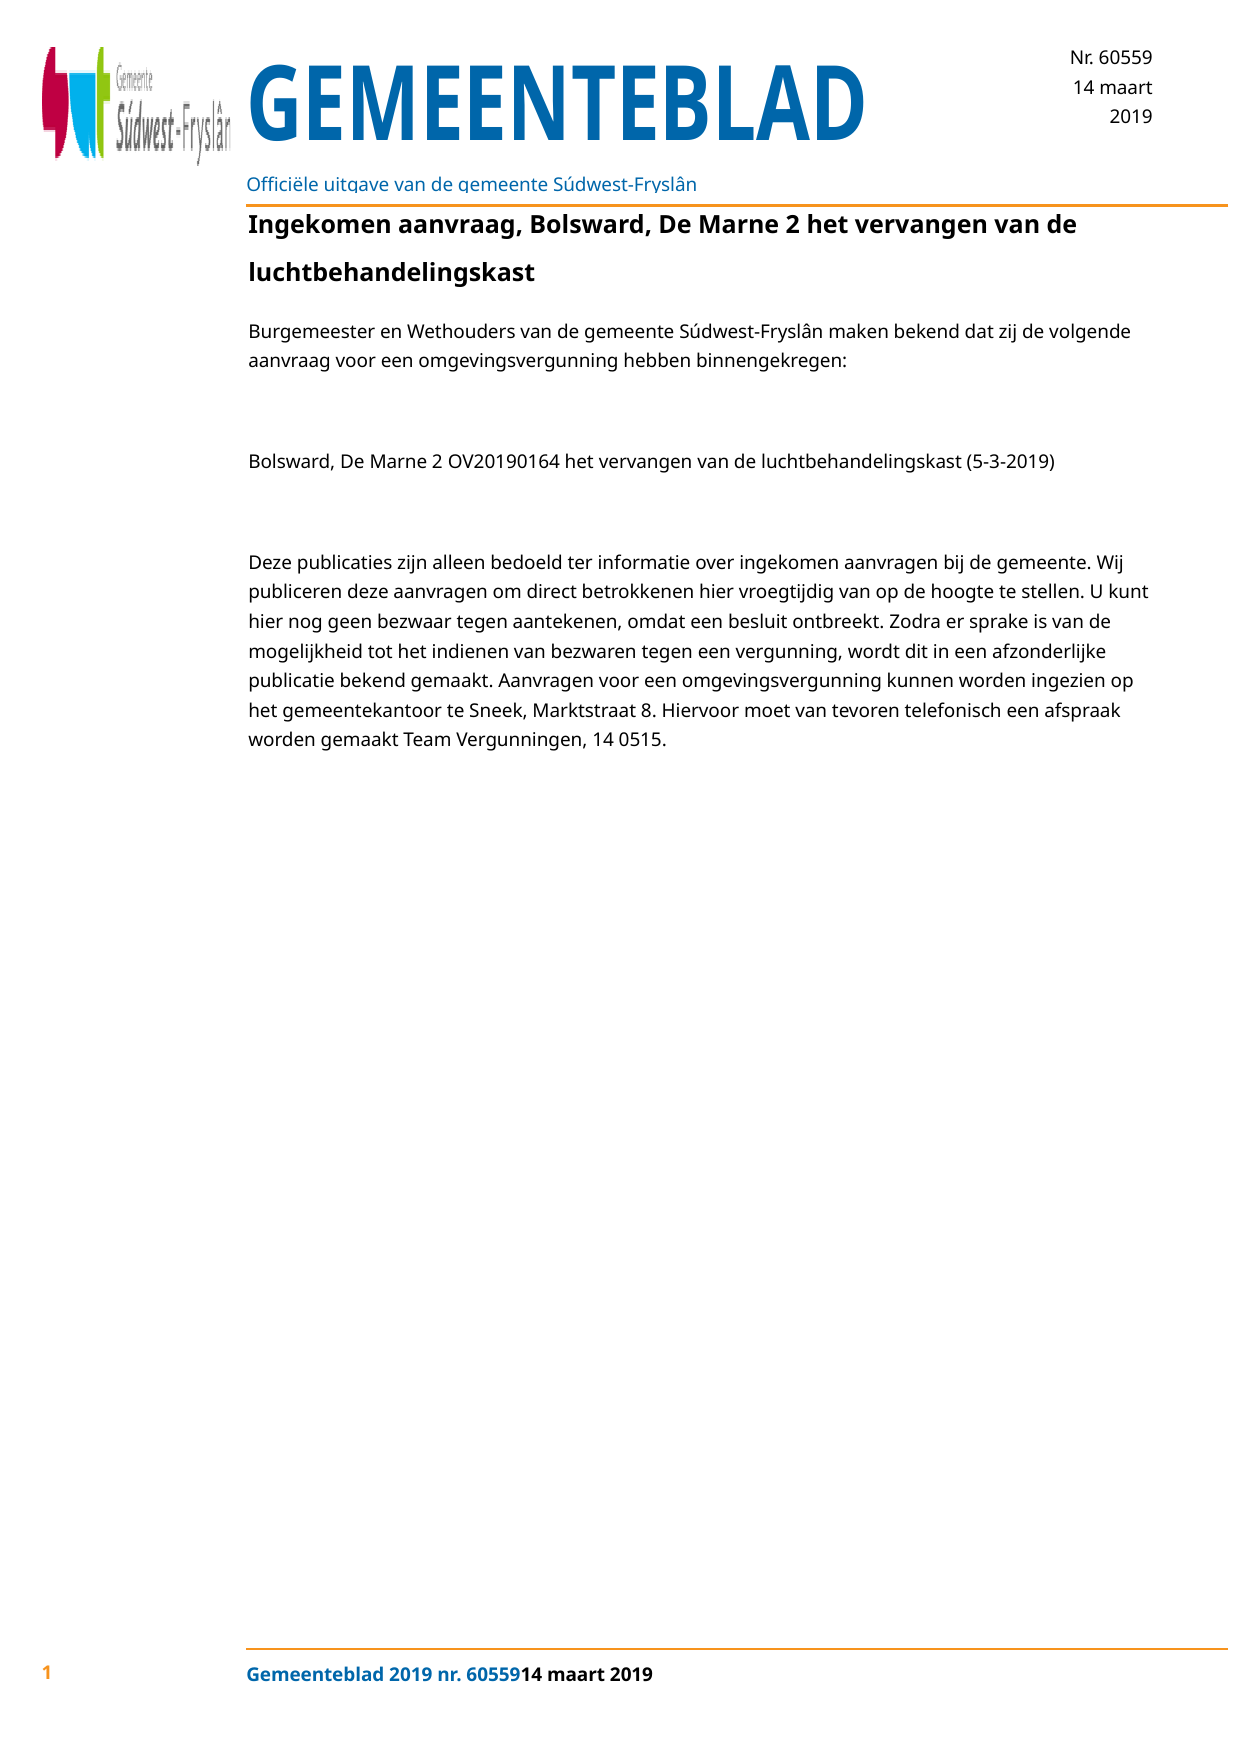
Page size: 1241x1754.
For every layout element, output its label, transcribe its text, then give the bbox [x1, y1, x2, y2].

text Ingekomen aanvraag, Bolsward, De Marne 2 het vervangen van de luchtbehandelingskast [248, 207, 1152, 288]
text Deze publicaties zijn alleen bedoeld ter informatie over ingekomen aanvragen bij de gemeente. Wij publiceren deze aanvragen om direct betrokkenen hier vroegtijdig van op de hoogte te stellen. U kunt hier nog geen bezwaar tegen aantekenen, omdat een besluit ontbreekt. Zodra er sprake is van de mogelijkheid tot het indienen van bezwaren tegen een vergunning, wordt dit in een afzonderlijke publicatie bekend gemaakt. Aanvragen voor een omgevingsvergunning kunnen worden ingezien op het gemeentekantoor te Sneek, Marktstraat 8. Hiervoor moet van tevoren telefonisch een afspraak worden gemaakt Team Vergunningen, 14 0515. [248, 549, 1152, 752]
picture [41, 47, 231, 172]
text Burgemeester en Wethouders van de gemeente Súdwest-Fryslân maken bekend dat zij de volgende aanvraag voor een omgevingsvergunning hebben binnengekregen: [248, 318, 1152, 373]
text Bolsward, De Marne 2 OV20190164 het vervangen van de luchtbehandelingskast (5-3-2019) [248, 448, 1152, 474]
